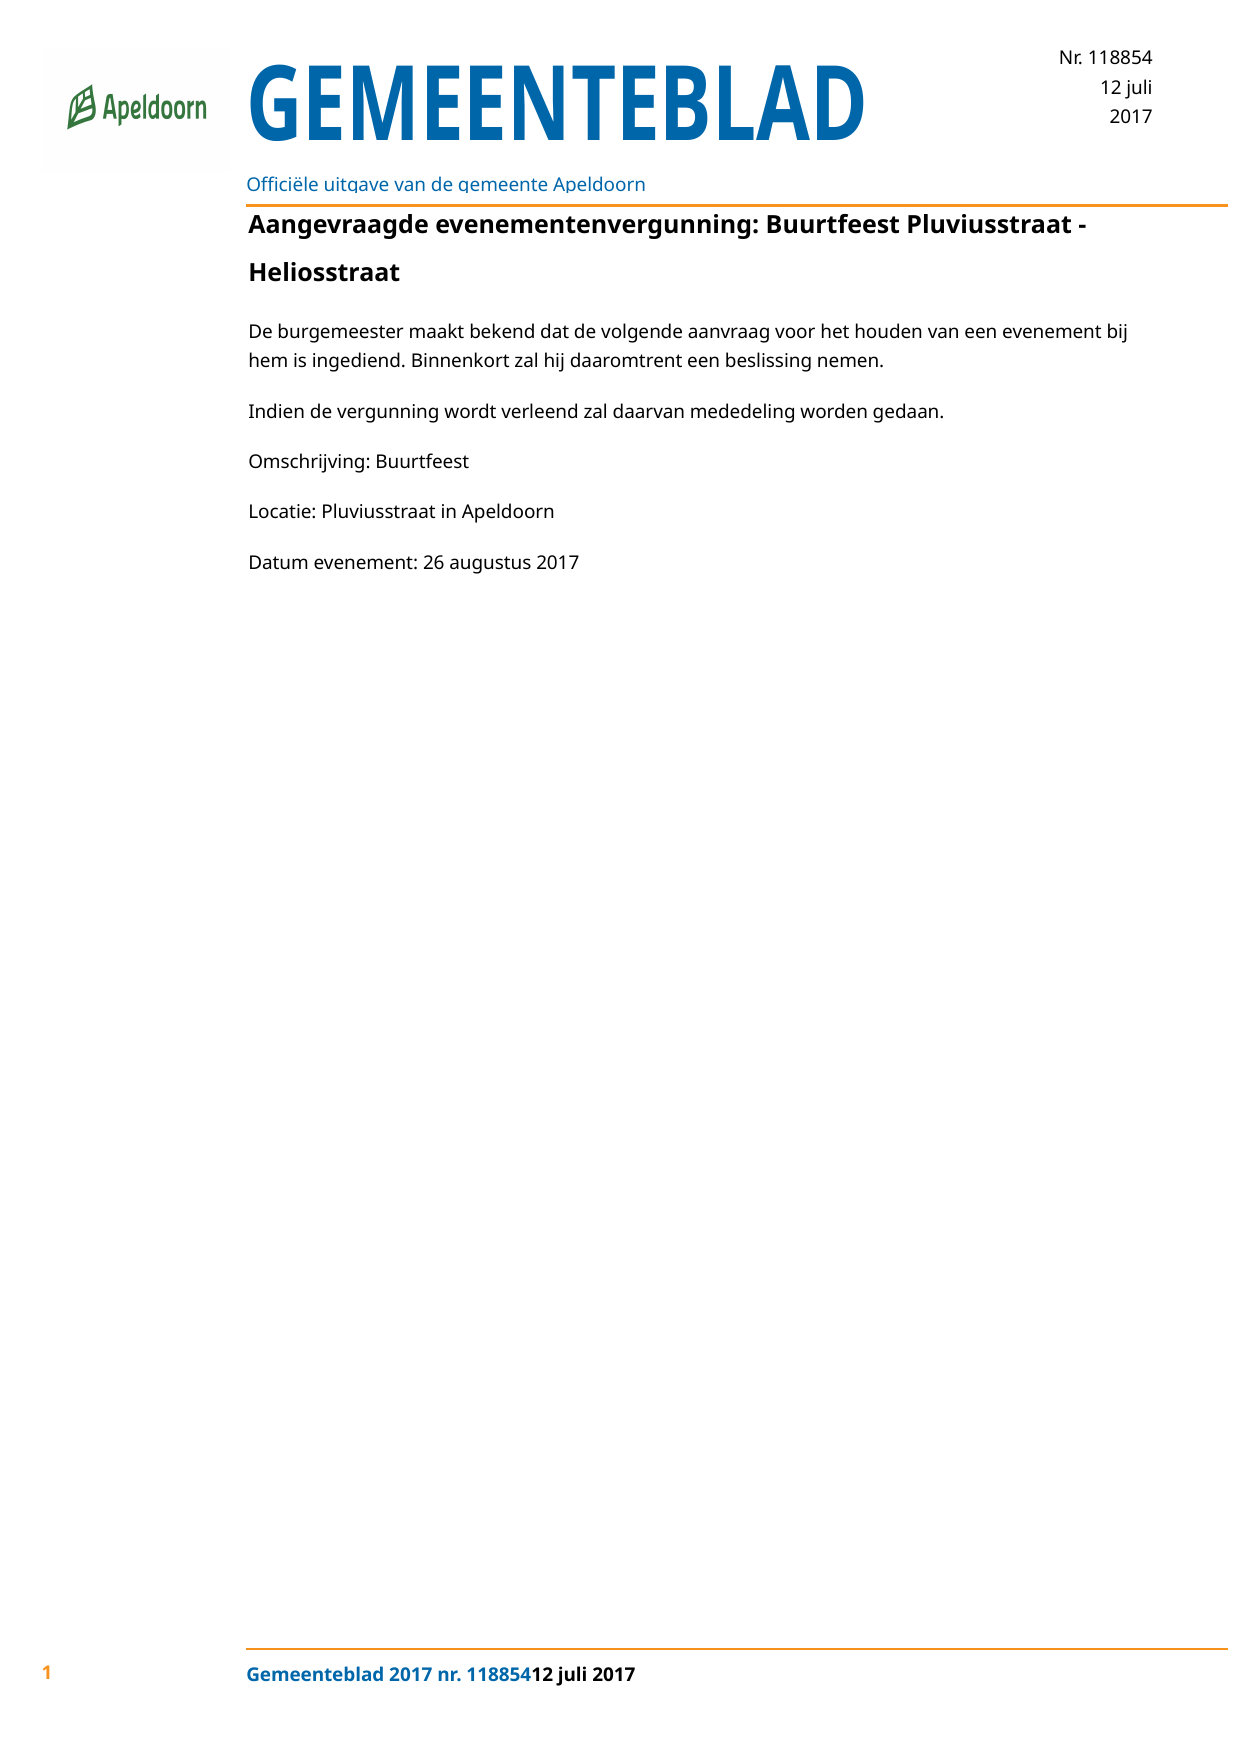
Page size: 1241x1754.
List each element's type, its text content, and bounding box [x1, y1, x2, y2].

text De burgemeester maakt bekend dat de volgende aanvraag voor het houden van een evenement bij hem is ingediend. Binnenkort zal hij daaromtrent een beslissing nemen. [248, 318, 1152, 373]
text Locatie: Pluviusstraat in Apeldoorn [248, 499, 1152, 524]
text Aangevraagde evenementenvergunning: Buurtfeest Pluviusstraat - Heliosstraat [248, 207, 1152, 288]
picture [41, 47, 231, 172]
text Datum evenement: 26 augustus 2017 [248, 549, 1152, 575]
text Indien de vergunning wordt verleend zal daarvan mededeling worden gedaan. [248, 398, 1152, 424]
text Omschrijving: Buurtfeest [248, 448, 1152, 474]
